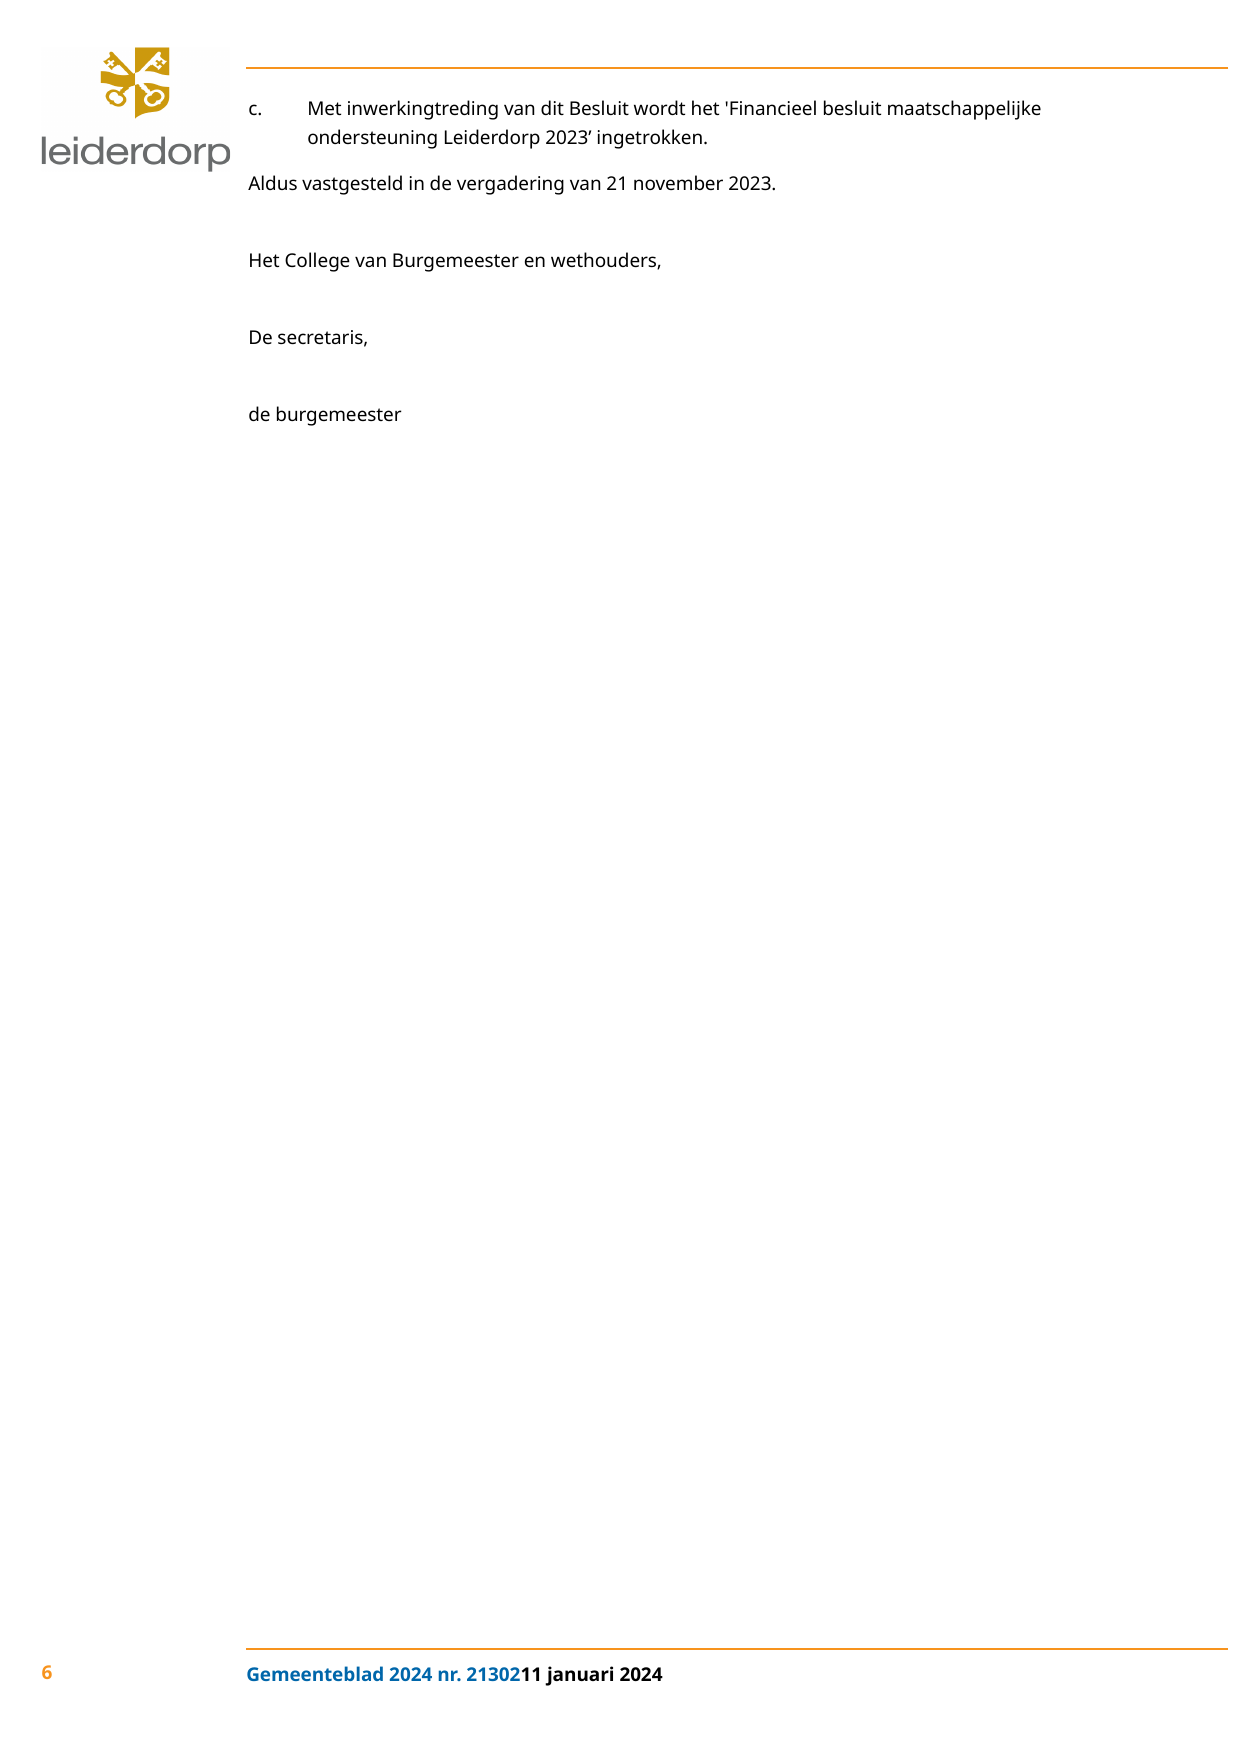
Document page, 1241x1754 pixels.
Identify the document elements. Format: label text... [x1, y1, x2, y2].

text de burgemeester [248, 402, 1152, 427]
text Aldus vastgesteld in de vergadering van 21 november 2023. [248, 170, 1152, 196]
text Het College van Burgemeester en wethouders, [248, 247, 1152, 273]
text De secretaris, [248, 324, 1152, 350]
list Met inwerkingtreding van dit Besluit wordt het 'Financieel besluit maatschappelijke ondersteuning Leiderdorp 2023’ ingetrokken. [248, 95, 1152, 150]
picture [41, 47, 231, 172]
